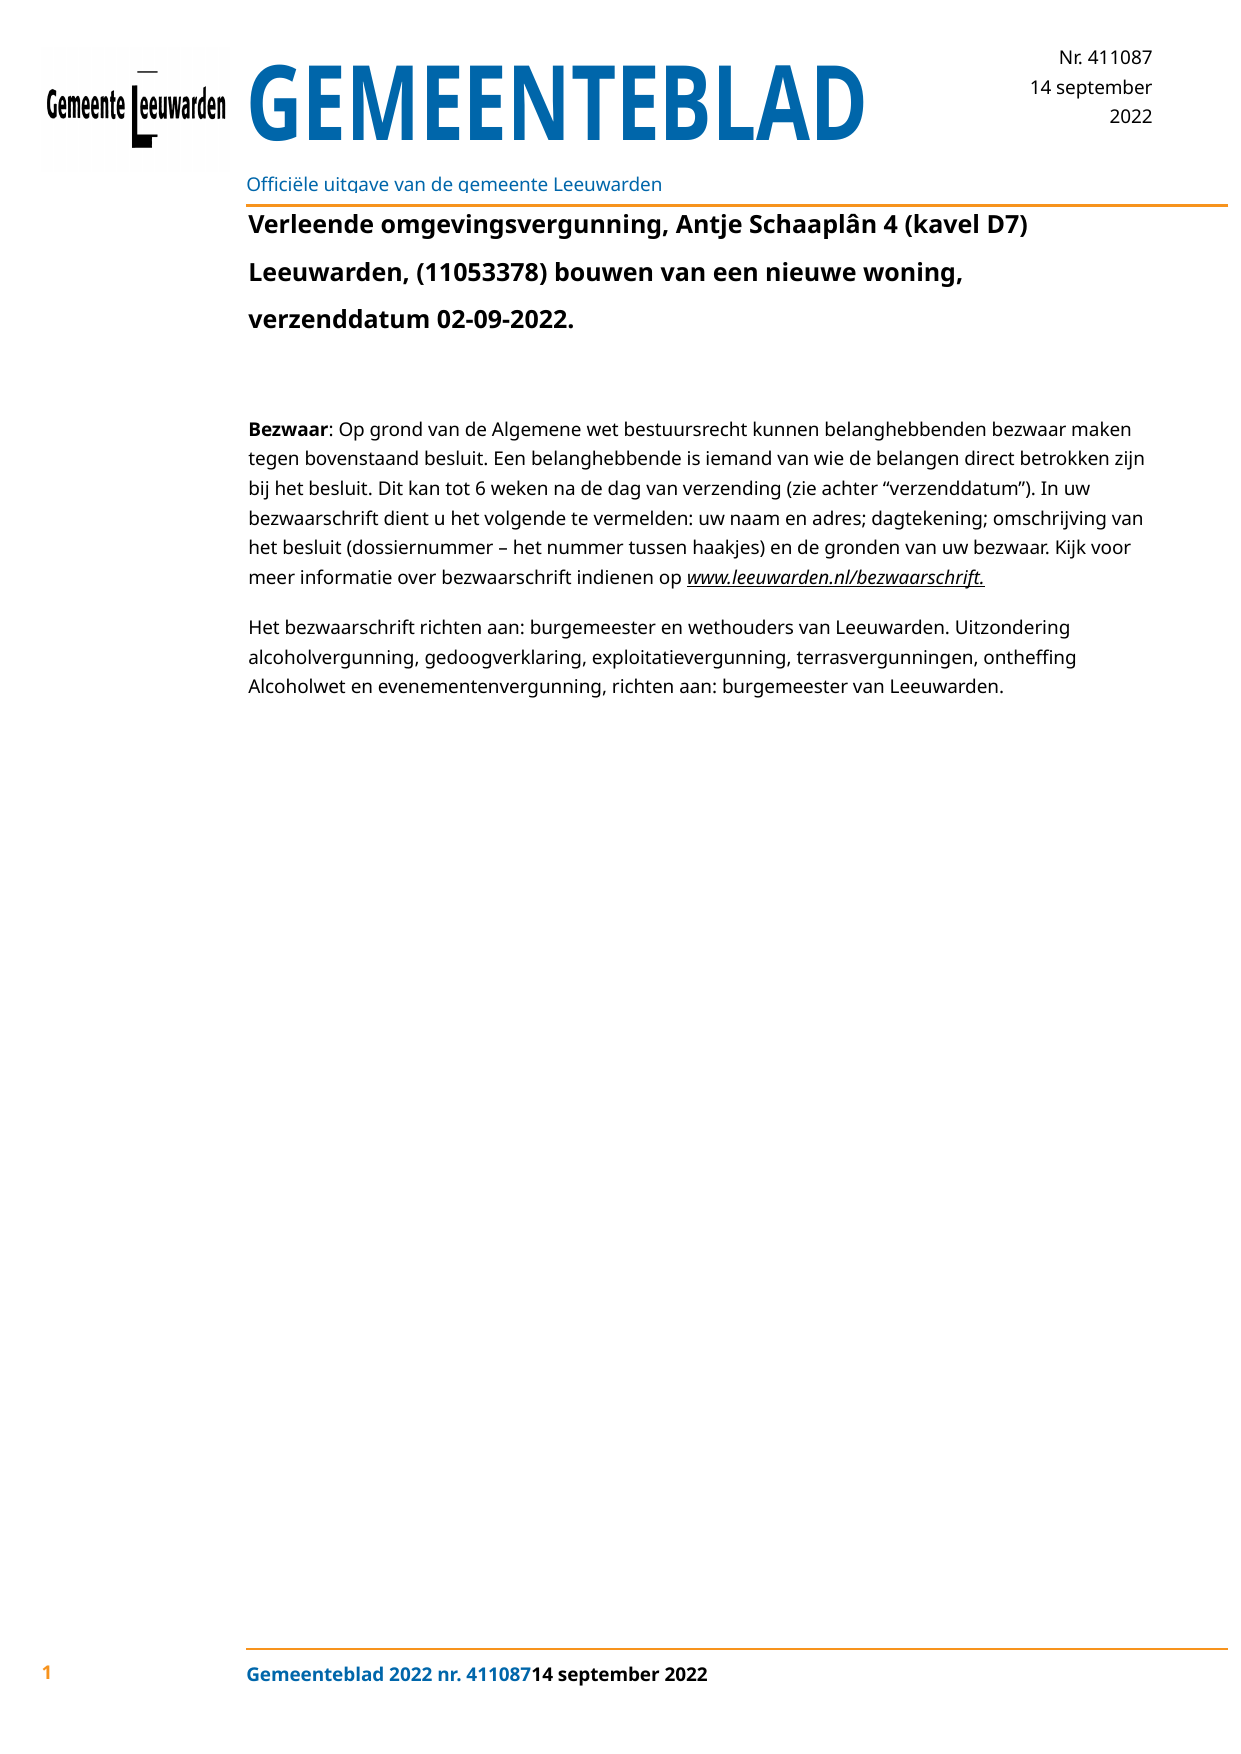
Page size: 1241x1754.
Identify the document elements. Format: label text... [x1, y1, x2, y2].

text Het bezwaarschrift richten aan: burgemeester en wethouders van Leeuwarden. Uitzondering alcoholvergunning, gedoogverklaring, exploitatievergunning, terrasvergunningen, ontheffing Alcoholwet en evenementenvergunning, richten aan: burgemeester van Leeuwarden. [248, 614, 1152, 699]
text Verleende omgevingsvergunning, Antje Schaaplân 4 (kavel D7) Leeuwarden, (11053378) bouwen van een nieuwe woning, verzenddatum 02-09-2022. [248, 207, 1152, 336]
picture [41, 47, 231, 172]
text Bezwaar: Op grond van de Algemene wet bestuursrecht kunnen belanghebbenden bezwaar maken tegen bovenstaand besluit. Een belanghebbende is iemand van wie de belangen direct betrokken zijn bij het besluit. Dit kan tot 6 weken na de dag van verzending (zie achter “verzenddatum”). In uw bezwaarschrift dient u het volgende te vermelden: uw naam en adres; dagtekening; omschrijving van het besluit (dossiernummer – het nummer tussen haakjes) en de gronden van uw bezwaar. Kijk voor meer informatie over bezwaarschrift indienen op www.leeuwarden.nl/bezwaarschrift. [248, 416, 1152, 589]
